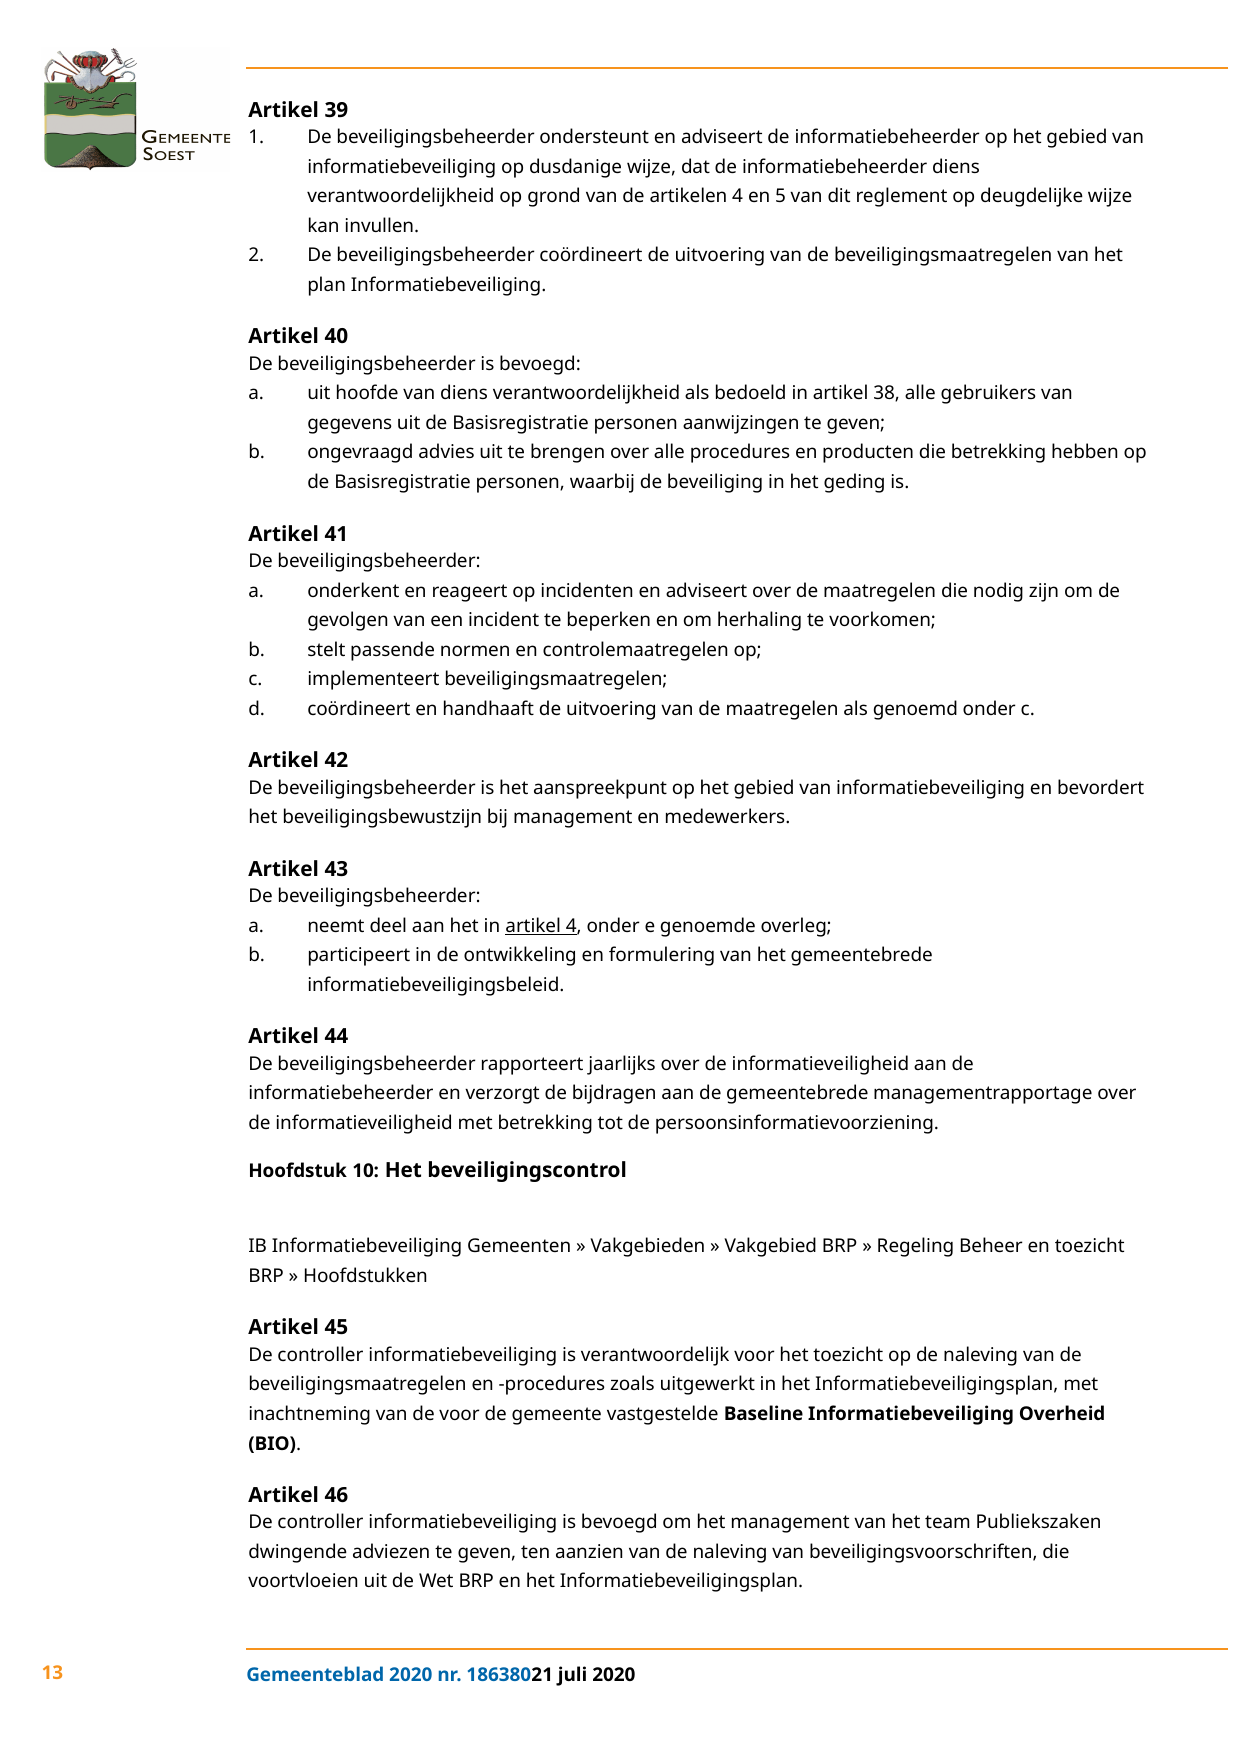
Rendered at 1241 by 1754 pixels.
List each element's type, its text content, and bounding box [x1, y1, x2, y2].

text De controller informatiebeveiliging is verantwoordelijk voor het toezicht op de naleving van de beveiligingsmaatregelen en -procedures zoals uitgewerkt in het Informatiebeveiligingsplan, met inachtneming van de voor de gemeente vastgestelde Baseline Informatiebeveiliging Overheid (BIO). [248, 1341, 1152, 1455]
text Hoofdstuk 10: Het beveiligingscontrol [248, 1155, 1152, 1183]
text De beveiligingsbeheerder: [248, 882, 1152, 908]
list neemt deel aan het in artikel 4, onder e genoemde overleg; [248, 912, 1152, 938]
text De controller informatiebeveiliging is bevoegd om het management van het team Publiekszaken dwingende adviezen te geven, ten aanzien van de naleving van beveiligingsvoorschriften, die voortvloeien uit de Wet BRP en het Informatiebeveiligingsplan. [248, 1508, 1152, 1593]
text Artikel 44 [248, 1022, 1152, 1050]
list onderkent en reageert op incidenten en adviseert over de maatregelen die nodig zijn om de gevolgen van een incident te beperken en om herhaling te voorkomen; [248, 577, 1152, 632]
text Artikel 45 [248, 1312, 1152, 1341]
text IB Informatiebeveiliging Gemeenten » Vakgebieden » Vakgebied BRP » Regeling Beheer en toezicht BRP » Hoofdstukken [248, 1232, 1152, 1288]
text Artikel 41 [248, 519, 1152, 547]
list ongevraagd advies uit te brengen over alle procedures en producten die betrekking hebben op de Basisregistratie personen, waarbij de beveiliging in het geding is. [248, 439, 1152, 494]
list coördineert en handhaaft de uitvoering van de maatregelen als genoemd onder c. [248, 695, 1152, 721]
list stelt passende normen en controlemaatregelen op; [248, 636, 1152, 662]
text De beveiligingsbeheerder is bevoegd: [248, 350, 1152, 376]
text Artikel 42 [248, 746, 1152, 774]
text Artikel 46 [248, 1480, 1152, 1508]
text Artikel 39 [248, 95, 1152, 123]
text Artikel 43 [248, 854, 1152, 882]
list De beveiligingsbeheerder ondersteunt en adviseert de informatiebeheerder op het gebied van informatiebeveiliging op dusdanige wijze, dat de informatiebeheerder diens verantwoordelijkheid op grond van de artikelen 4 en 5 van dit reglement op deugdelijke wijze kan invullen. [248, 123, 1152, 238]
picture [41, 47, 231, 172]
text De beveiligingsbeheerder is het aanspreekpunt op het gebied van informatiebeveiliging en bevordert het beveiligingsbewustzijn bij management en medewerkers. [248, 774, 1152, 829]
text De beveiligingsbeheerder rapporteert jaarlijks over de informatieveiligheid aan de informatiebeheerder en verzorgt de bijdragen aan de gemeentebrede managementrapportage over de informatieveiligheid met betrekking tot de persoonsinformatievoorziening. [248, 1050, 1152, 1135]
text De beveiligingsbeheerder: [248, 547, 1152, 573]
list participeert in de ontwikkeling en formulering van het gemeentebrede informatiebeveiligingsbeleid. [248, 942, 1152, 997]
text Artikel 40 [248, 322, 1152, 350]
list uit hoofde van diens verantwoordelijkheid als bedoeld in artikel 38, alle gebruikers van gegevens uit de Basisregistratie personen aanwijzingen te geven; [248, 379, 1152, 435]
list De beveiligingsbeheerder coördineert de uitvoering van de beveiligingsmaatregelen van het plan Informatiebeveiliging. [248, 242, 1152, 297]
list implementeert beveiligingsmaatregelen; [248, 666, 1152, 691]
